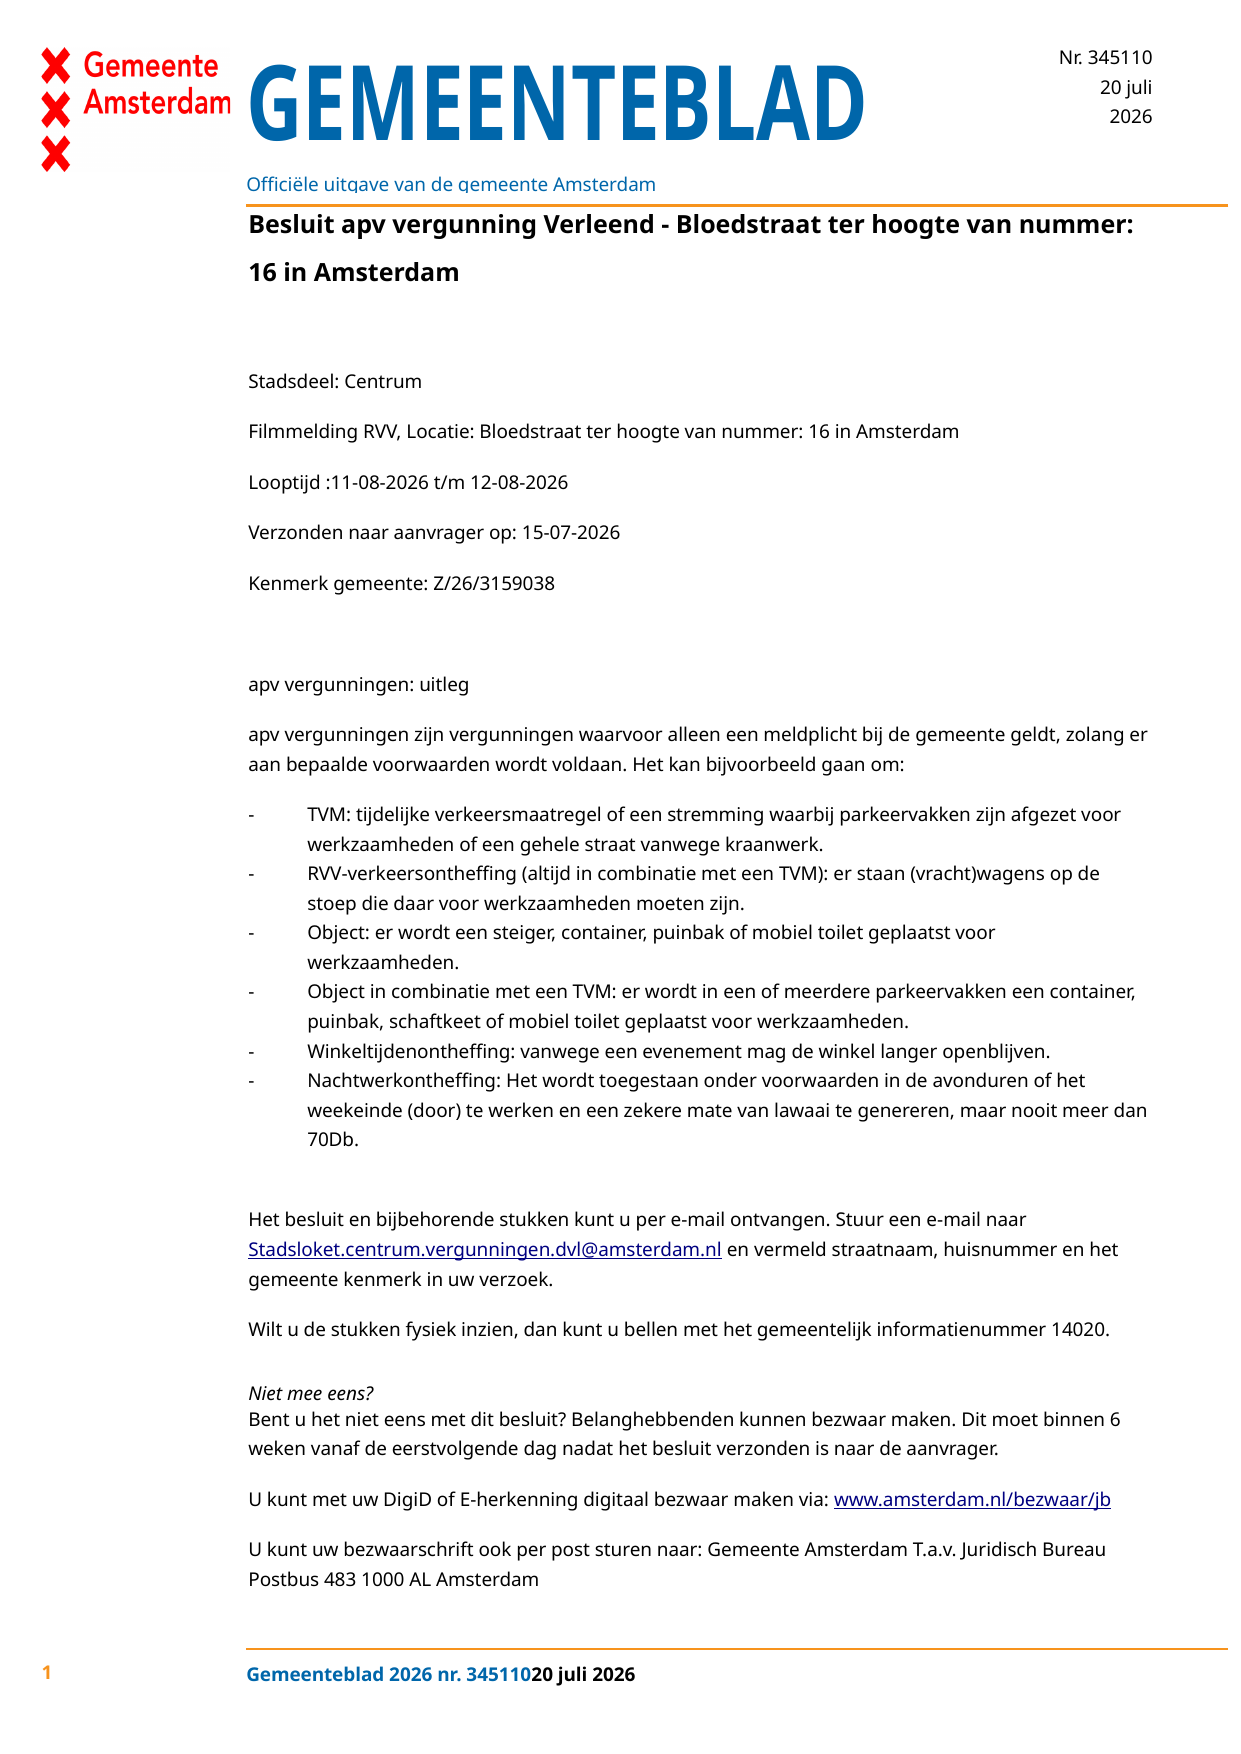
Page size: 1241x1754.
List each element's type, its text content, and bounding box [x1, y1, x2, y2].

text Kenmerk gemeente: Z/26/3159038 [248, 570, 1152, 596]
text Het besluit en bijbehorende stukken kunt u per e-mail ontvangen. Stuur een e-mail naar Stadsloket.centrum.vergunningen.dvl@amsterdam.nl en vermeld straatnaam, huisnummer en het gemeente kenmerk in uw verzoek. [248, 1207, 1152, 1292]
list Object in combinatie met een TVM: er wordt in een of meerdere parkeervakken een container, puinbak, schaftkeet of mobiel toilet geplaatst voor werkzaamheden. [248, 979, 1152, 1034]
text Besluit apv vergunning Verleend - Bloedstraat ter hoogte van nummer: 16 in Amsterdam [248, 207, 1152, 288]
text Niet mee eens? [248, 1380, 1152, 1406]
text Filmmelding RVV, Locatie: Bloedstraat ter hoogte van nummer: 16 in Amsterdam [248, 419, 1152, 444]
list TVM: tijdelijke verkeersmaatregel of een stremming waarbij parkeervakken zijn afgezet voor werkzaamheden of een gehele straat vanwege kraanwerk. [248, 801, 1152, 857]
text U kunt met uw DigiD of E-herkenning digitaal bezwaar maken via: www.amsterdam.nl/bezwaar/jb [248, 1486, 1152, 1512]
list Winkeltijdenontheffing: vanwege een evenement mag de winkel langer openblijven. [248, 1038, 1152, 1064]
list Object: er wordt een steiger, container, puinbak of mobiel toilet geplaatst voor werkzaamheden. [248, 919, 1152, 975]
text Stadsdeel: Centrum [248, 368, 1152, 394]
list RVV-verkeersontheffing (altijd in combinatie met een TVM): er staan (vracht)wagens op de stoep die daar voor werkzaamheden moeten zijn. [248, 860, 1152, 916]
list Nachtwerkontheffing: Het wordt toegestaan onder voorwaarden in de avonduren of het weekeinde (door) te werken en een zekere mate van lawaai te genereren, maar nooit meer dan 70Db. [248, 1067, 1152, 1152]
text Bent u het niet eens met dit besluit? Belanghebbenden kunnen bezwaar maken. Dit moet binnen 6 weken vanaf de eerstvolgende dag nadat het besluit verzonden is naar de aanvrager. [248, 1406, 1152, 1461]
text apv vergunningen: uitleg [248, 671, 1152, 697]
picture [41, 47, 231, 172]
text Verzonden naar aanvrager op: 15-07-2026 [248, 519, 1152, 545]
text apv vergunningen zijn vergunningen waarvoor alleen een meldplicht bij de gemeente geldt, zolang er aan bepaalde voorwaarden wordt voldaan. Het kan bijvoorbeeld gaan om: [248, 721, 1152, 777]
text U kunt uw bezwaarschrift ook per post sturen naar: Gemeente Amsterdam T.a.v. Juridisch Bureau Postbus 483 1000 AL Amsterdam [248, 1536, 1152, 1592]
text Looptijd :11-08-2026 t/m 12-08-2026 [248, 469, 1152, 495]
text Wilt u de stukken fysiek inzien, dan kunt u bellen met het gemeentelijk informatienummer 14020. [248, 1316, 1152, 1342]
